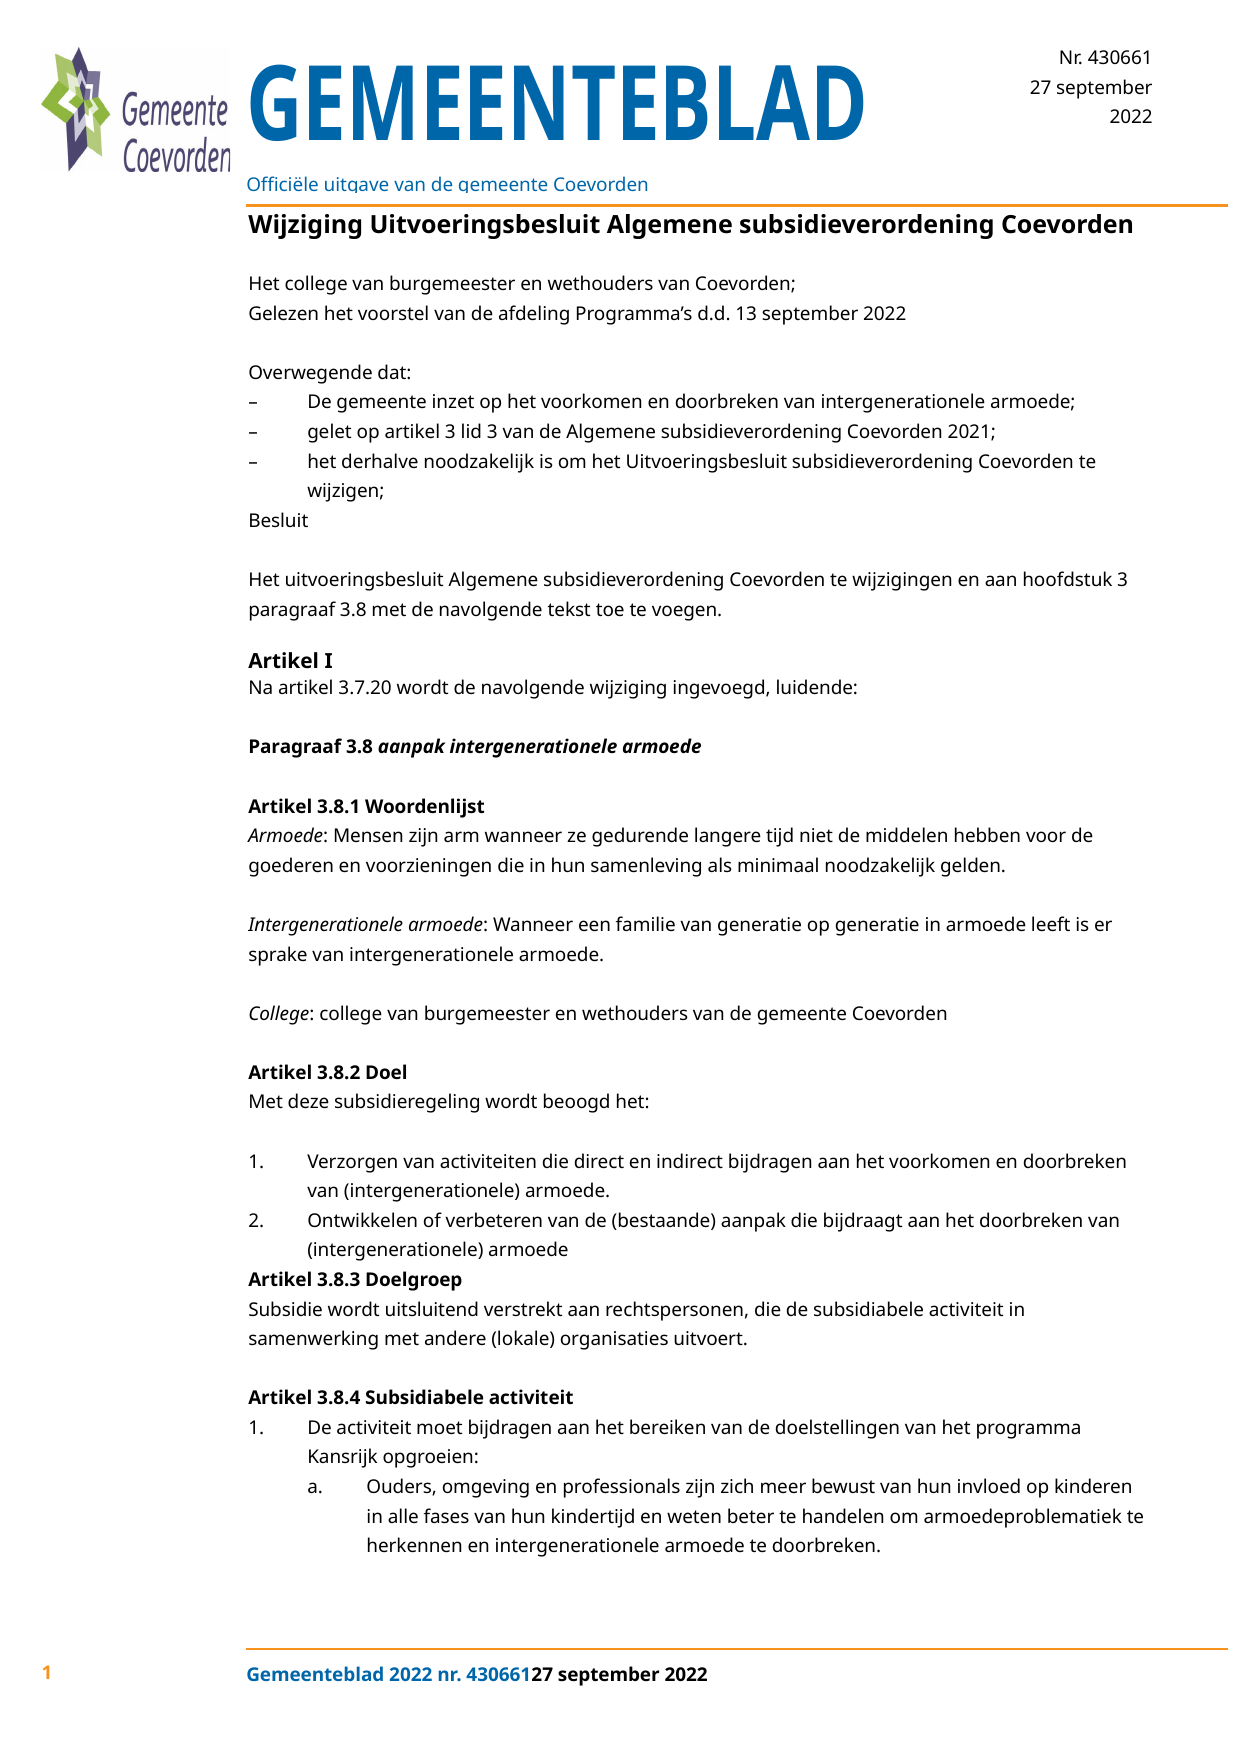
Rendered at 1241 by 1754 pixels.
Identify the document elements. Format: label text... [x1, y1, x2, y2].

list gelet op artikel 3 lid 3 van de Algemene subsidieverordening Coevorden 2021; [248, 418, 1152, 444]
list Ontwikkelen of verbeteren van de (bestaande) aanpak die bijdraagt aan het doorbreken van (intergenerationele) armoede [248, 1207, 1152, 1262]
text Gelezen het voorstel van de afdeling Programma’s d.d. 13 september 2022 [248, 300, 1152, 326]
list De activiteit moet bijdragen aan het bereiken van de doelstellingen van het programma Kansrijk opgroeien: [248, 1414, 1152, 1469]
text Artikel 3.8.2 Doel [248, 1059, 1152, 1085]
list Ouders, omgeving en professionals zijn zich meer bewust van hun invloed op kinderen in alle fases van hun kindertijd en weten beter te handelen om armoedeproblematiek te herkennen en intergenerationele armoede te doorbreken. [307, 1473, 1152, 1558]
text Na artikel 3.7.20 wordt de navolgende wijziging ingevoegd, luidende: [248, 674, 1152, 700]
text Armoede: Mensen zijn arm wanneer ze gedurende langere tijd niet de middelen hebben voor de goederen en voorzieningen die in hun samenleving als minimaal noodzakelijk gelden. [248, 822, 1152, 878]
text Wijziging Uitvoeringsbesluit Algemene subsidieverordening Coevorden [248, 207, 1152, 241]
text Met deze subsidieregeling wordt beoogd het: [248, 1089, 1152, 1114]
text Overwegende dat: [248, 359, 1152, 385]
text College: college van burgemeester en wethouders van de gemeente Coevorden [248, 1000, 1152, 1026]
list Verzorgen van activiteiten die direct en indirect bijdragen aan het voorkomen en doorbreken van (intergenerationele) armoede. [248, 1148, 1152, 1203]
text Artikel 3.8.4 Subsidiabele activiteit [248, 1384, 1152, 1410]
text Het college van burgemeester en wethouders van Coevorden; [248, 270, 1152, 296]
text Het uitvoeringsbesluit Algemene subsidieverordening Coevorden te wijzigingen en aan hoofdstuk 3 paragraaf 3.8 met de navolgende tekst toe te voegen. [248, 566, 1152, 621]
text Artikel 3.8.1 Woordenlijst [248, 793, 1152, 819]
text Intergenerationele armoede: Wanneer een familie van generatie op generatie in armoede leeft is er sprake van intergenerationele armoede. [248, 911, 1152, 967]
text Artikel 3.8.3 Doelgroep [248, 1266, 1152, 1292]
list het derhalve noodzakelijk is om het Uitvoeringsbesluit subsidieverordening Coevorden te wijzigen; [248, 448, 1152, 503]
text Subsidie wordt uitsluitend verstrekt aan rechtspersonen, die de subsidiabele activiteit in samenwerking met andere (lokale) organisaties uitvoert. [248, 1296, 1152, 1351]
text Artikel I [248, 646, 1152, 674]
text Besluit [248, 507, 1152, 533]
list De gemeente inzet op het voorkomen en doorbreken van intergenerationele armoede; [248, 389, 1152, 414]
text Paragraaf 3.8 aanpak intergenerationele armoede [248, 734, 1152, 759]
picture [41, 47, 231, 172]
